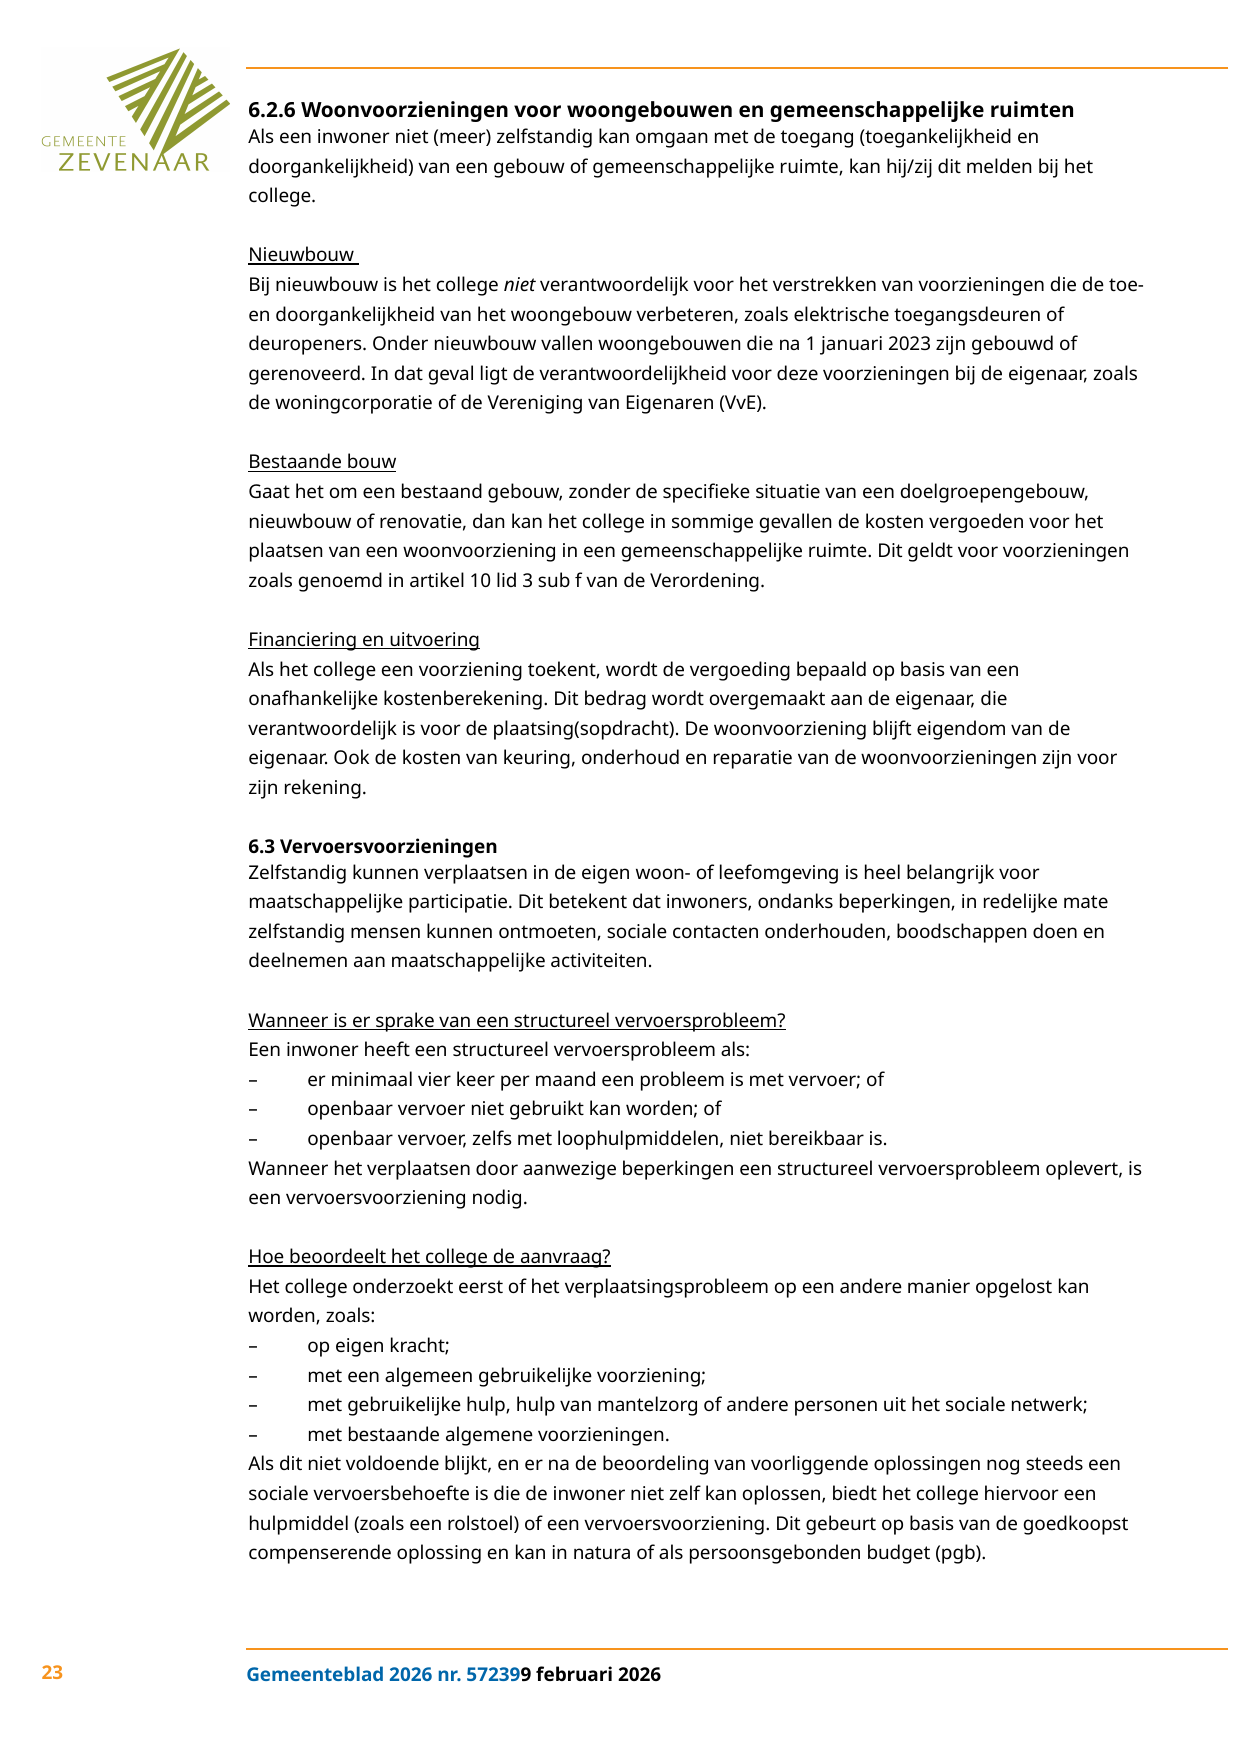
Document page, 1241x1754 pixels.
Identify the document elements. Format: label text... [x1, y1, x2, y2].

list op eigen kracht; [248, 1332, 1152, 1358]
list met gebruikelijke hulp, hulp van mantelzorg of andere personen uit het sociale netwerk; [248, 1391, 1152, 1417]
list openbaar vervoer niet gebruikt kan worden; of [248, 1096, 1152, 1121]
text Zelfstandig kunnen verplaatsen in de eigen woon- of leefomgeving is heel belangrijk voor maatschappelijke participatie. Dit betekent dat inwoners, ondanks beperkingen, in redelijke mate zelfstandig mensen kunnen ontmoeten, sociale contacten onderhouden, boodschappen doen en deelnemen aan maatschappelijke activiteiten. [248, 859, 1152, 973]
text Gaat het om een bestaand gebouw, zonder de specifieke situatie van een doelgroepengebouw, nieuwbouw of renovatie, dan kan het college in sommige gevallen de kosten vergoeden voor het plaatsen van een woonvoorziening in een gemeenschappelijke ruimte. Dit geldt voor voorzieningen zoals genoemd in artikel 10 lid 3 sub f van de Verordening. [248, 478, 1152, 593]
text Wanneer het verplaatsen door aanwezige beperkingen een structureel vervoersprobleem oplevert, is een vervoersvoorziening nodig. [248, 1155, 1152, 1210]
list met bestaande algemene voorzieningen. [248, 1421, 1152, 1447]
text Financiering en uitvoering [248, 626, 1152, 652]
text 6.3 Vervoersvoorzieningen [248, 833, 1152, 859]
text Het college onderzoekt eerst of het verplaatsingsprobleem op een andere manier opgelost kan worden, zoals: [248, 1273, 1152, 1328]
list met een algemeen gebruikelijke voorziening; [248, 1362, 1152, 1388]
picture [41, 47, 231, 172]
text Bestaande bouw [248, 449, 1152, 474]
text 6.2.6 Woonvoorzieningen voor woongebouwen en gemeenschappelijke ruimten [248, 95, 1152, 123]
text Als een inwoner niet (meer) zelfstandig kan omgaan met de toegang (toegankelijkheid en doorgankelijkheid) van een gebouw of gemeenschappelijke ruimte, kan hij/zij dit melden bij het college. [248, 123, 1152, 208]
list openbaar vervoer, zelfs met loophulpmiddelen, niet bereikbaar is. [248, 1125, 1152, 1151]
text Als dit niet voldoende blijkt, en er na de beoordeling van voorliggende oplossingen nog steeds een sociale vervoersbehoefte is die de inwoner niet zelf kan oplossen, biedt het college hiervoor een hulpmiddel (zoals een rolstoel) of een vervoersvoorziening. Dit gebeurt op basis van de goedkoopst compenserende oplossing en kan in natura of als persoonsgebonden budget (pgb). [248, 1451, 1152, 1565]
text Nieuwbouw [248, 242, 1152, 267]
text Als het college een voorziening toekent, wordt de vergoeding bepaald op basis van een onafhankelijke kostenberekening. Dit bedrag wordt overgemaakt aan de eigenaar, die verantwoordelijk is voor de plaatsing(sopdracht). De woonvoorziening blijft eigendom van de eigenaar. Ook de kosten van keuring, onderhoud en reparatie van de woonvoorzieningen zijn voor zijn rekening. [248, 656, 1152, 800]
text Bij nieuwbouw is het college niet verantwoordelijk voor het verstrekken van voorzieningen die de toe- en doorgankelijkheid van het woongebouw verbeteren, zoals elektrische toegangsdeuren of deuropeners. Onder nieuwbouw vallen woongebouwen die na 1 januari 2023 zijn gebouwd of gerenoveerd. In dat geval ligt de verantwoordelijkheid voor deze voorzieningen bij de eigenaar, zoals de woningcorporatie of de Vereniging van Eigenaren (VvE). [248, 271, 1152, 415]
text Wanneer is er sprake van een structureel vervoersprobleem? [248, 1007, 1152, 1033]
list er minimaal vier keer per maand een probleem is met vervoer; of [248, 1066, 1152, 1092]
text Een inwoner heeft een structureel vervoersprobleem als: [248, 1036, 1152, 1062]
text Hoe beoordeelt het college de aanvraag? [248, 1243, 1152, 1269]
